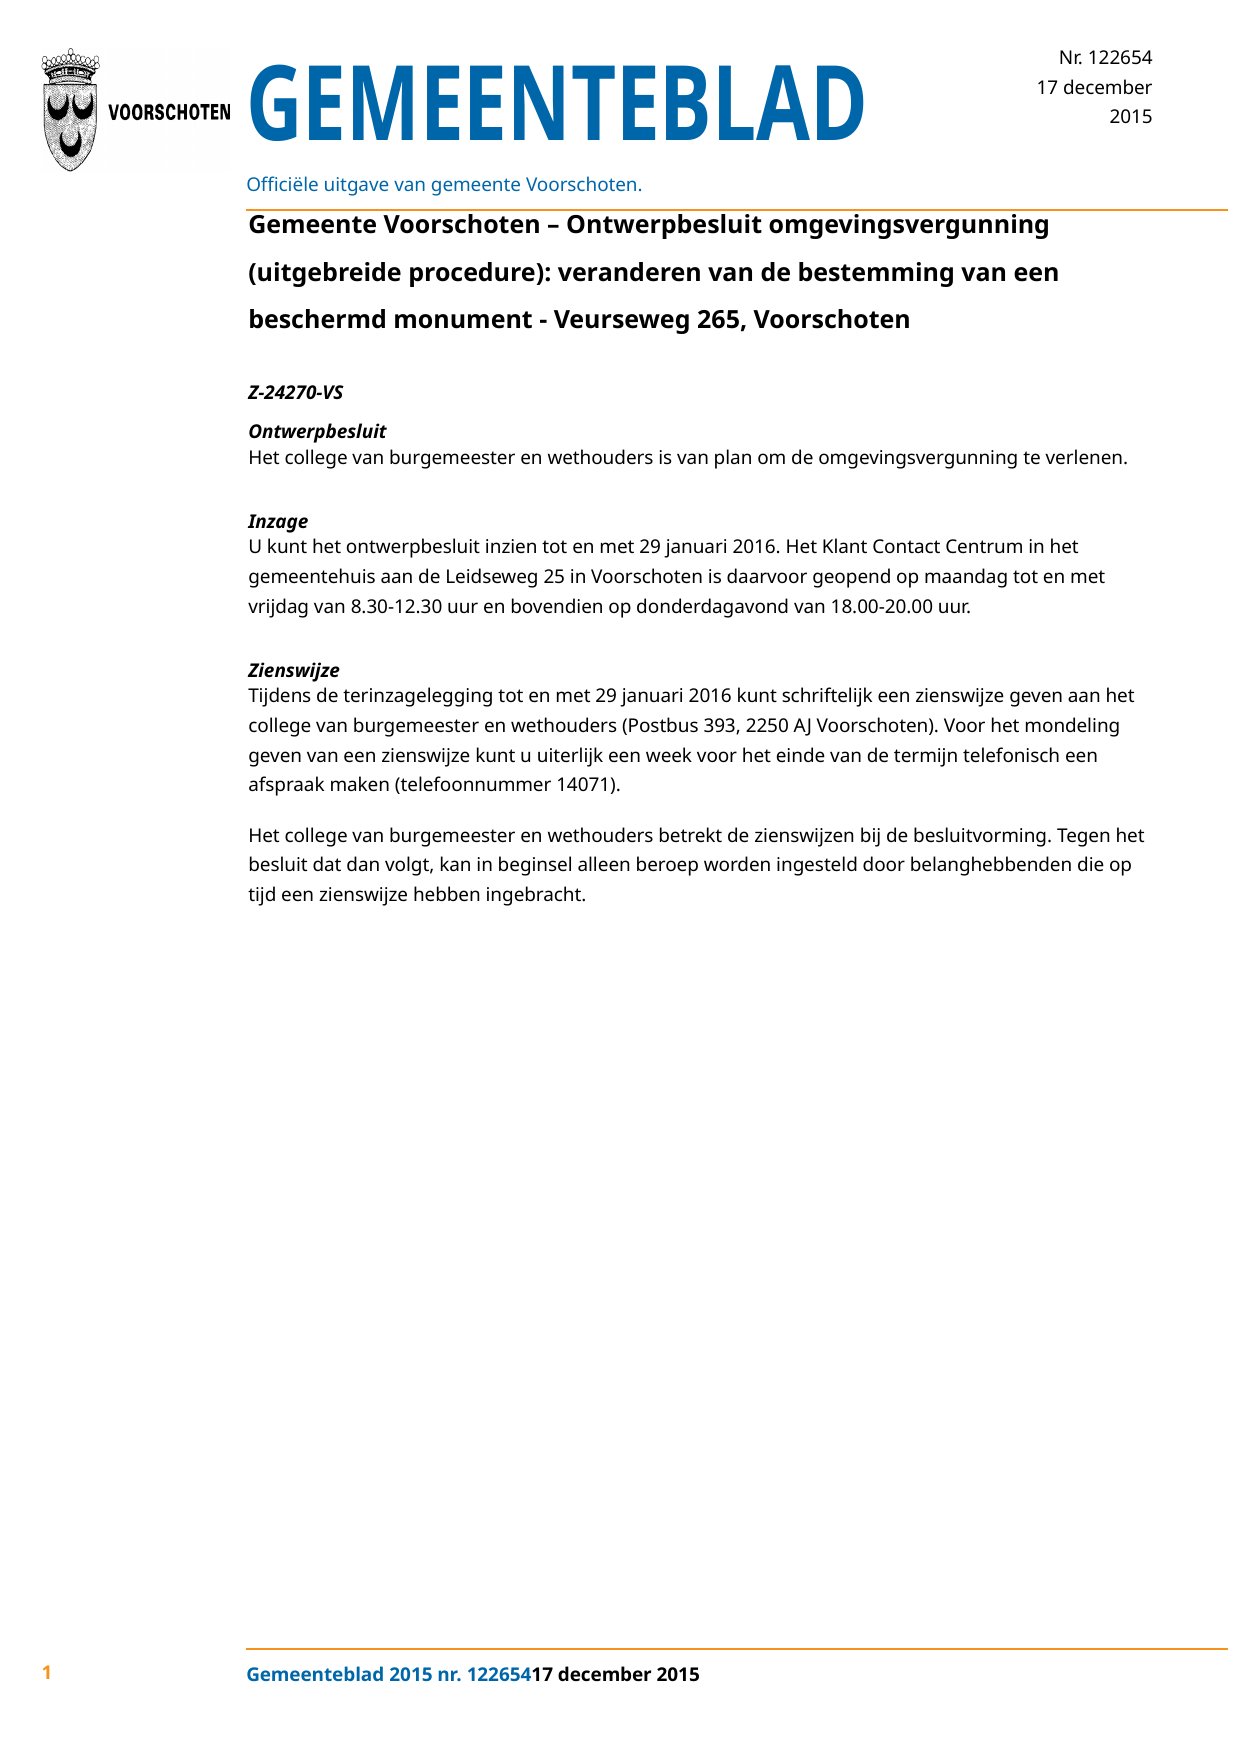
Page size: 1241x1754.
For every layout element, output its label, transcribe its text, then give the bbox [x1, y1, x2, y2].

text Tijdens de terinzagelegging tot en met 29 januari 2016 kunt schriftelijk een zienswijze geven aan het college van burgemeester en wethouders (Postbus 393, 2250 AJ Voorschoten). Voor het mondeling geven van een zienswijze kunt u uiterlijk een week voor het einde van de termijn telefonisch een afspraak maken (telefoonnummer 14071). [248, 683, 1152, 797]
text Het college van burgemeester en wethouders is van plan om de omgevingsvergunning te verlenen. [248, 444, 1152, 470]
text Het college van burgemeester en wethouders betrekt de zienswijzen bij de besluitvorming. Tegen het besluit dat dan volgt, kan in beginsel alleen beroep worden ingesteld door belanghebbenden die op tijd een zienswijze hebben ingebracht. [248, 822, 1152, 907]
text Inzage [248, 508, 1152, 534]
text Gemeente Voorschoten – Ontwerpbesluit omgevingsvergunning (uitgebreide procedure): veranderen van de bestemming van een beschermd monument - Veurseweg 265, Voorschoten [248, 211, 1152, 336]
text Ontwerpbesluit [248, 418, 1152, 444]
text Z-24270-VS [248, 379, 1152, 405]
picture [41, 47, 231, 172]
text Zienswijze [248, 657, 1152, 683]
text U kunt het ontwerpbesluit inzien tot en met 29 januari 2016. Het Klant Contact Centrum in het gemeentehuis aan de Leidseweg 25 in Voorschoten is daarvoor geopend op maandag tot en met vrijdag van 8.30-12.30 uur en bovendien op donderdagavond van 18.00-20.00 uur. [248, 534, 1152, 619]
